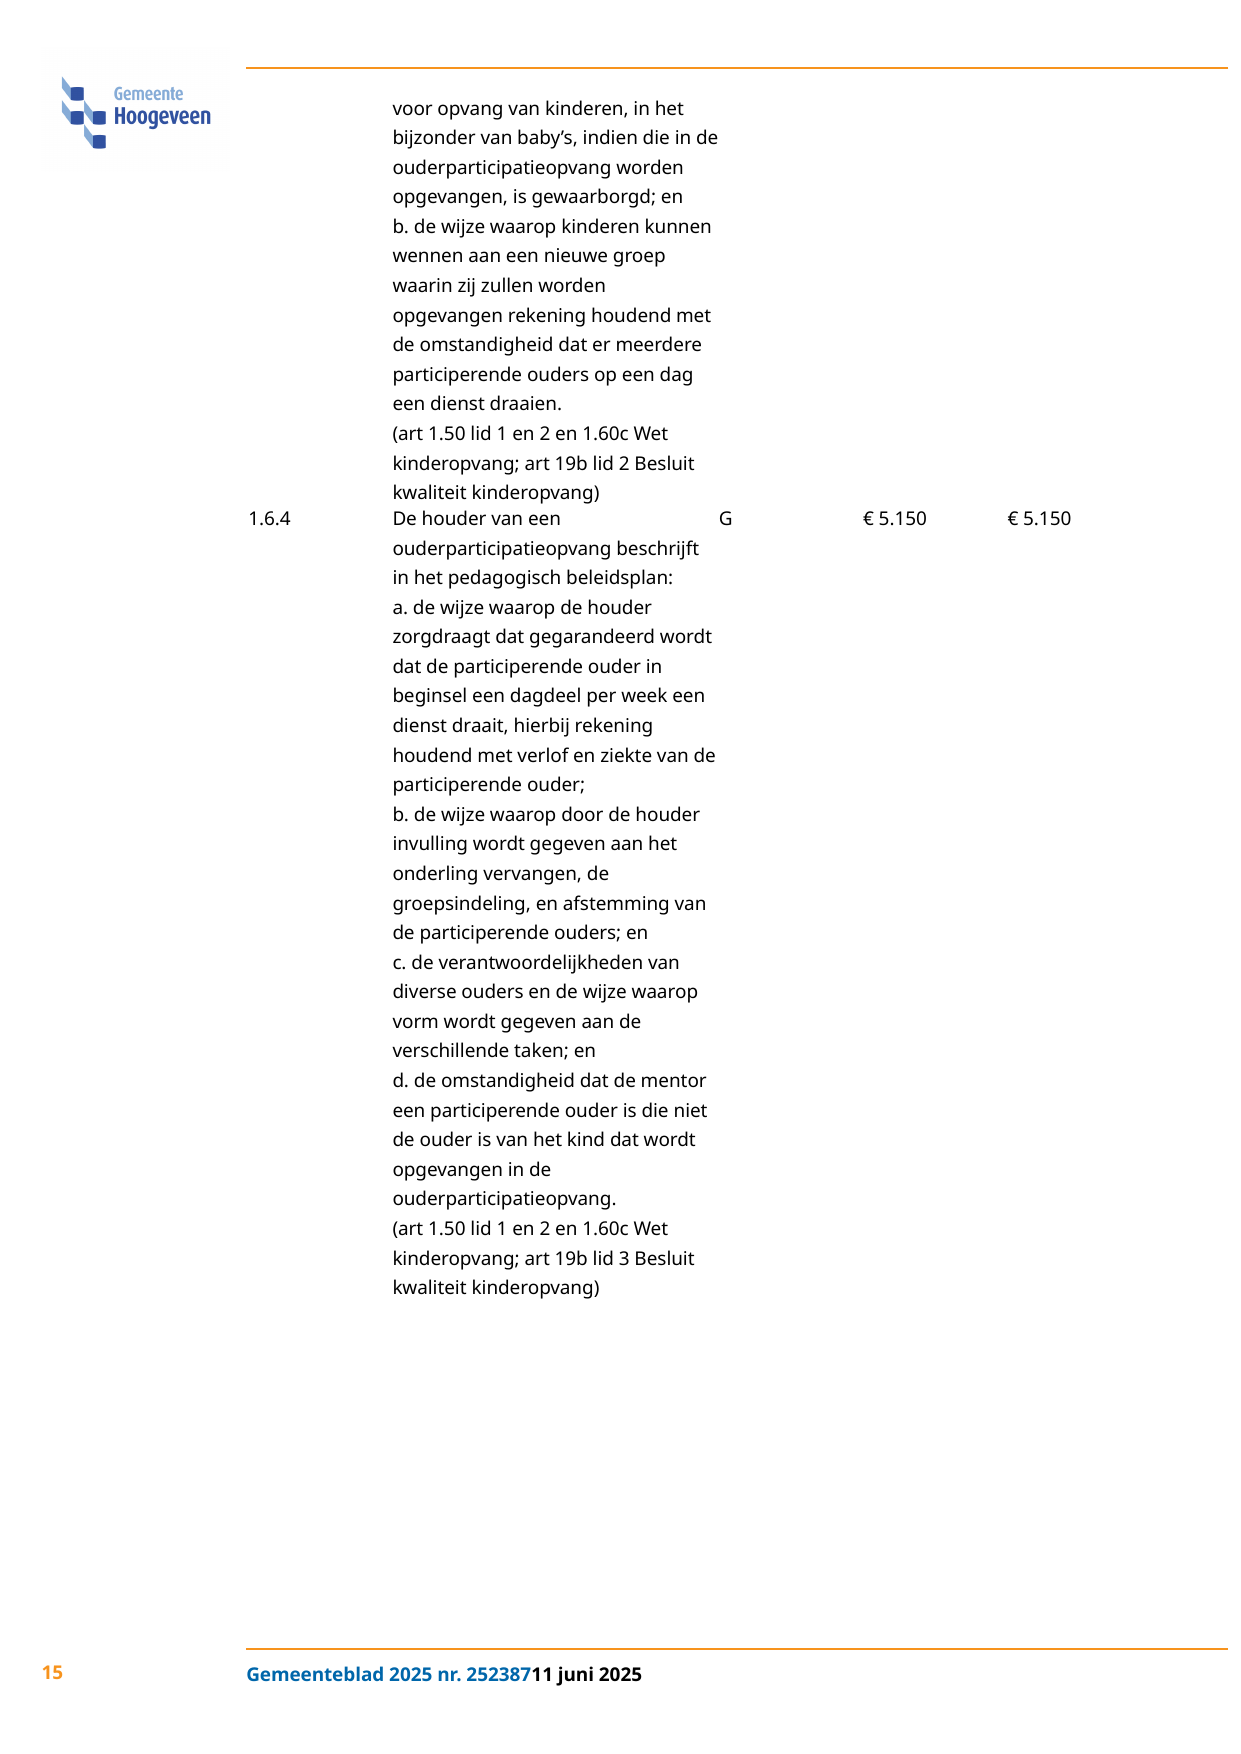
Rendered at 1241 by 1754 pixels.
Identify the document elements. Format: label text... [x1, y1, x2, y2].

table_cell G [719, 505, 863, 1300]
table_header [719, 95, 863, 505]
table_header [1007, 95, 1152, 505]
table_cell € 5.150 [1007, 505, 1152, 1300]
table_header [248, 95, 392, 505]
table_cell € 5.150 [863, 505, 1007, 1300]
table_cell 1.6.4 [248, 505, 392, 1300]
picture [41, 47, 231, 172]
table_header voor opvang van kinderen, in het bijzonder van baby’s, indien die in de ouderparticipatieopvang worden opgevangen, is gewaarborgd; en b. de wijze waarop kinderen kunnen wennen aan een nieuwe groep waarin zij zullen worden opgevangen rekening houdend met de omstandigheid dat er meerdere participerende ouders op een dag een dienst draaien. (art 1.50 lid 1 en 2 en 1.60c Wet kinderopvang; art 19b lid 2 Besluit kwaliteit kinderopvang) [392, 95, 719, 505]
table_header [863, 95, 1007, 505]
table_cell De houder van een ouderparticipatieopvang beschrijft in het pedagogisch beleidsplan: a. de wijze waarop de houder zorgdraagt dat gegarandeerd wordt dat de participerende ouder in beginsel een dagdeel per week een dienst draait, hierbij rekening houdend met verlof en ziekte van de participerende ouder; b. de wijze waarop door de houder invulling wordt gegeven aan het onderling vervangen, de groepsindeling, en afstemming van de participerende ouders; en c. de verantwoordelijkheden van diverse ouders en de wijze waarop vorm wordt gegeven aan de verschillende taken; en d. de omstandigheid dat de mentor een participerende ouder is die niet de ouder is van het kind dat wordt opgevangen in de ouderparticipatieopvang. (art 1.50 lid 1 en 2 en 1.60c Wet kinderopvang; art 19b lid 3 Besluit kwaliteit kinderopvang) [392, 505, 719, 1300]
